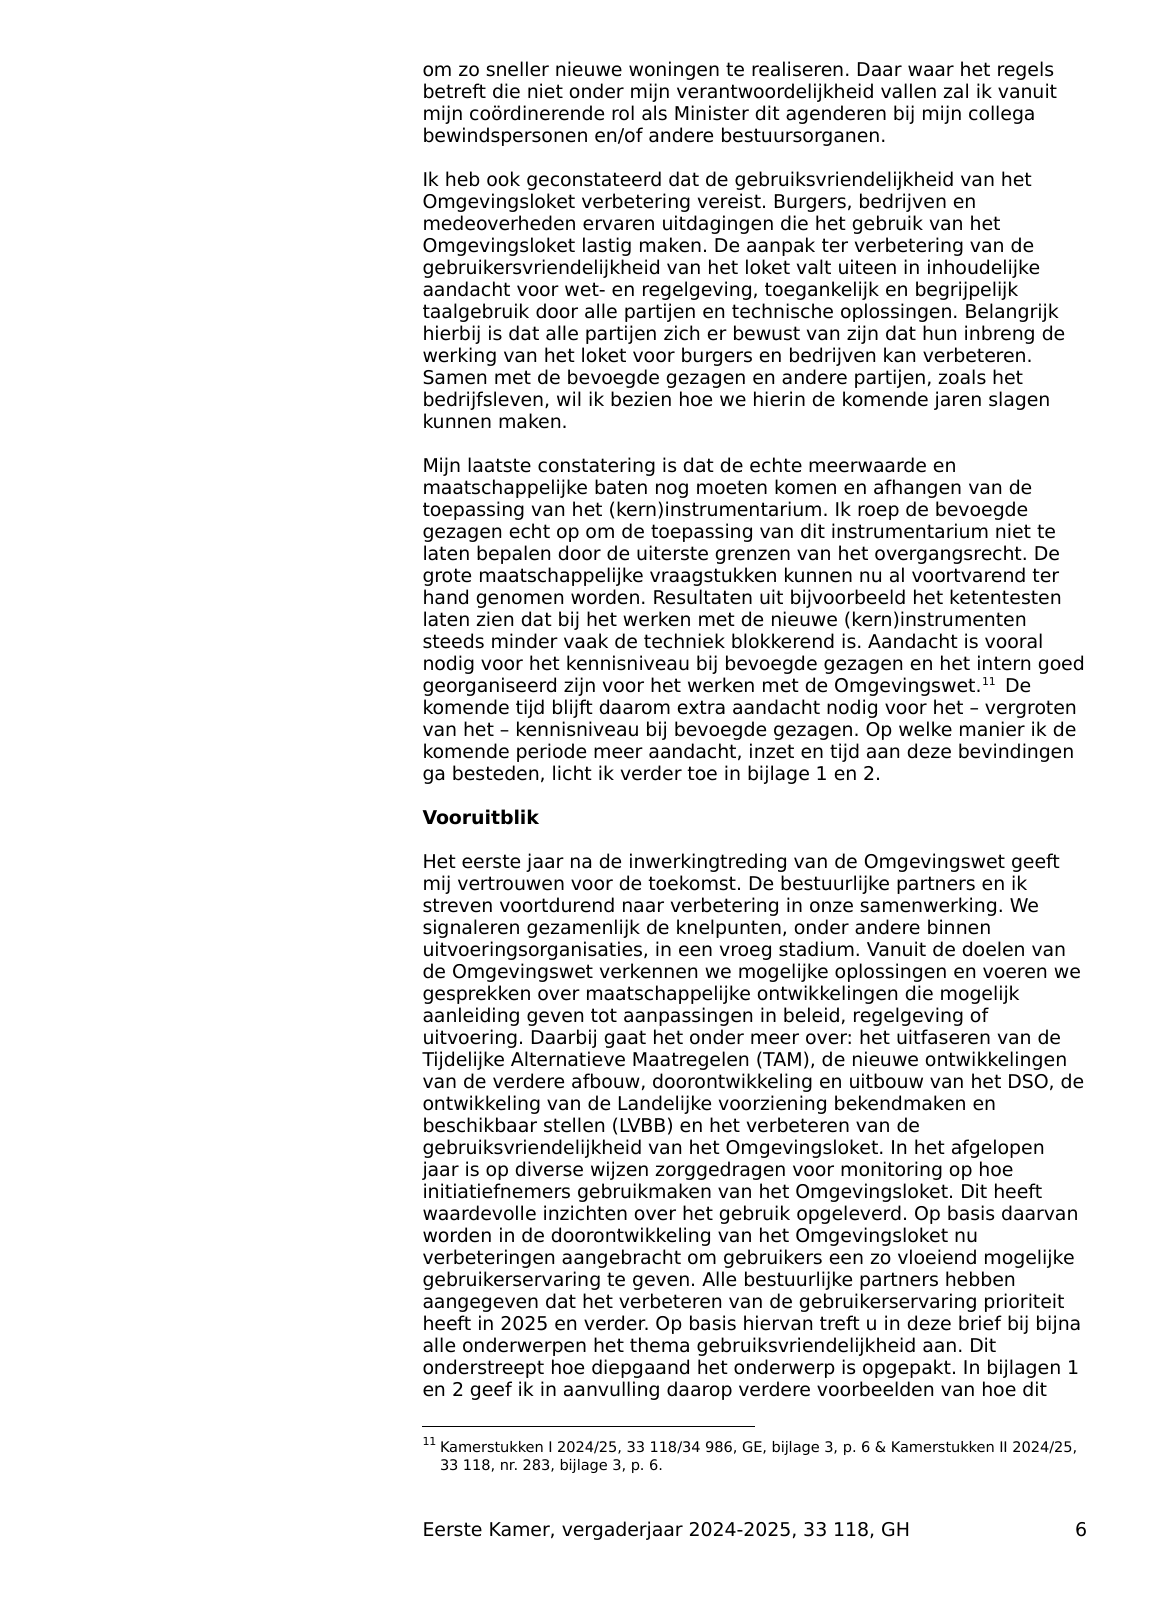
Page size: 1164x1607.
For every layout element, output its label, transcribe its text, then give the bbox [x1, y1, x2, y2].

subtitle Vooruitblik [422, 807, 1087, 829]
text Het eerste jaar na de inwerkingtreding van de Omgevingswet geeft mij vertrouwen voor de toekomst. De bestuurlijke partners en ik streven voortdurend naar verbetering in onze samenwerking. We signaleren gezamenlijk de knelpunten, onder andere binnen uitvoeringsorganisaties, in een vroeg stadium. Vanuit de doelen van de Omgevingswet verkennen we mogelijke oplossingen en voeren we gesprekken over maatschappelijke ontwikkelingen die mogelijk aanleiding geven tot aanpassingen in beleid, regelgeving of uitvoering. Daarbij gaat het onder meer over: het uitfaseren van de Tijdelijke Alternatieve Maatregelen (TAM), de nieuwe ontwikkelingen van de verdere afbouw, doorontwikkeling en uitbouw van het DSO, de ontwikkeling van de Landelijke voorziening bekendmaken en beschikbaar stellen (LVBB) en het verbeteren van de gebruiksvriendelijkheid van het Omgevingsloket. In het afgelopen jaar is op diverse wijzen zorggedragen voor monitoring op hoe initiatiefnemers gebruikmaken van het Omgevingsloket. Dit heeft waardevolle inzichten over het gebruik opgeleverd. Op basis daarvan worden in de doorontwikkeling van het Omgevingsloket nu verbeteringen aangebracht om gebruikers een zo vloeiend mogelijke gebruikerservaring te geven. Alle bestuurlijke partners hebben aangegeven dat het verbeteren van de gebruikerservaring prioriteit heeft in 2025 en verder. Op basis hiervan treft u in deze brief bij bijna alle onderwerpen het thema gebruiksvriendelijkheid aan. Dit onderstreept hoe diepgaand het onderwerp is opgepakt. In bijlagen 1 en 2 geef ik in aanvulling daarop verdere voorbeelden van hoe dit [422, 851, 1087, 1401]
text Mijn laatste constatering is dat de echte meerwaarde en maatschappelijke baten nog moeten komen en afhangen van de toepassing van het (kern)instrumentarium. Ik roep de bevoegde gezagen echt op om de toepassing van dit instrumentarium niet te laten bepalen door de uiterste grenzen van het overgangsrecht. De grote maatschappelijke vraagstukken kunnen nu al voortvarend ter hand genomen worden. Resultaten uit bijvoorbeeld het ketentesten laten zien dat bij het werken met de nieuwe (kern)instrumenten steeds minder vaak de techniek blokkerend is. Aandacht is vooral nodig voor het kennisniveau bij bevoegde gezagen en het intern goed georganiseerd zijn voor het werken met de Omgevingswet. De komende tijd blijft daarom extra aandacht nodig voor het – vergroten van het – kennisniveau bij bevoegde gezagen. Op welke manier ik de komende periode meer aandacht, inzet en tijd aan deze bevindingen ga besteden, licht ik verder toe in bijlage 1 en 2. [422, 455, 1087, 785]
text om zo sneller nieuwe woningen te realiseren. Daar waar het regels betreft die niet onder mijn verantwoordelijkheid vallen zal ik vanuit mijn coördinerende rol als Minister dit agenderen bij mijn collega bewindspersonen en/of andere bestuursorganen. [422, 59, 1087, 147]
text Ik heb ook geconstateerd dat de gebruiksvriendelijkheid van het Omgevingsloket verbetering vereist. Burgers, bedrijven en medeoverheden ervaren uitdagingen die het gebruik van het Omgevingsloket lastig maken. De aanpak ter verbetering van de gebruikersvriendelijkheid van het loket valt uiteen in inhoudelijke aandacht voor wet- en regelgeving, toegankelijk en begrijpelijk taalgebruik door alle partijen en technische oplossingen. Belangrijk hierbij is dat alle partijen zich er bewust van zijn dat hun inbreng de werking van het loket voor burgers en bedrijven kan verbeteren. Samen met de bevoegde gezagen en andere partijen, zoals het bedrijfsleven, wil ik bezien hoe we hierin de komende jaren slagen kunnen maken. [422, 169, 1087, 433]
text Kamerstukken I 2024/25, 33 118/34 986, GE, bijlage 3, p. 6 & Kamerstukken II 2024/25, 33 118, nr. 283, bijlage 3, p. 6. [422, 1435, 1087, 1474]
